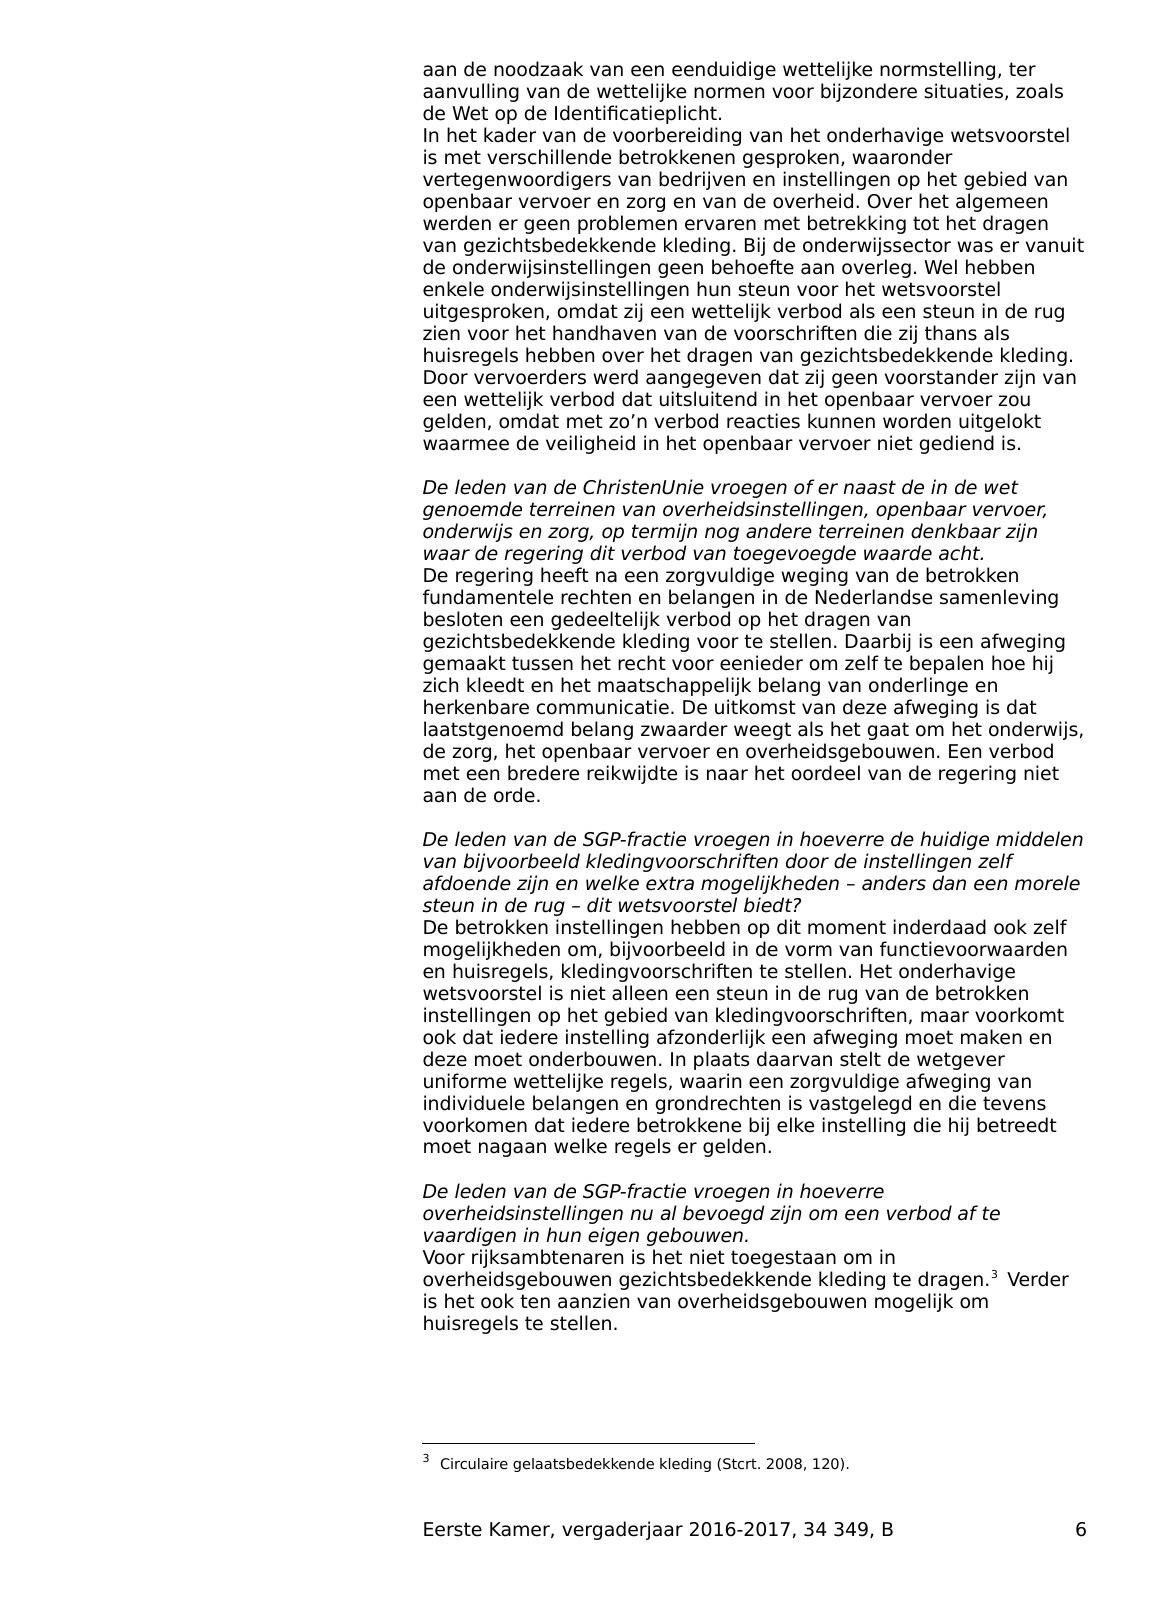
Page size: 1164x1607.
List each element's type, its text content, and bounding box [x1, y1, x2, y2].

text De leden van de SGP-fractie vroegen in hoeverre overheidsinstellingen nu al bevoegd zijn om een verbod af te vaardigen in hun eigen gebouwen. [422, 1181, 1087, 1247]
text Circulaire gelaatsbedekkende kleding (Stcrt. 2008, 120). [422, 1452, 1087, 1474]
text De leden van de SGP-fractie vroegen in hoeverre de huidige middelen van bijvoorbeeld kledingvoorschriften door de instellingen zelf afdoende zijn en welke extra mogelijkheden – anders dan een morele steun in de rug – dit wetsvoorstel biedt? [422, 829, 1087, 917]
text De betrokken instellingen hebben op dit moment inderdaad ook zelf mogelijkheden om, bijvoorbeeld in de vorm van functievoorwaarden en huisregels, kledingvoorschriften te stellen. Het onderhavige wetsvoorstel is niet alleen een steun in de rug van de betrokken instellingen op het gebied van kledingvoorschriften, maar voorkomt ook dat iedere instelling afzonderlijk een afweging moet maken en deze moet onderbouwen. In plaats daarvan stelt de wetgever uniforme wettelijke regels, waarin een zorgvuldige afweging van individuele belangen en grondrechten is vastgelegd en die tevens voorkomen dat iedere betrokkene bij elke instelling die hij betreedt moet nagaan welke regels er gelden. [422, 917, 1087, 1158]
text aan de noodzaak van een eenduidige wettelijke normstelling, ter aanvulling van de wettelijke normen voor bijzondere situaties, zoals de Wet op de Identificatieplicht. [422, 59, 1087, 125]
text De leden van de ChristenUnie vroegen of er naast de in de wet genoemde terreinen van overheidsinstellingen, openbaar vervoer, onderwijs en zorg, op termijn nog andere terreinen denkbaar zijn waar de regering dit verbod van toegevoegde waarde acht. [422, 477, 1087, 565]
text In het kader van de voorbereiding van het onderhavige wetsvoorstel is met verschillende betrokkenen gesproken, waaronder vertegenwoordigers van bedrijven en instellingen op het gebied van openbaar vervoer en zorg en van de overheid. Over het algemeen werden er geen problemen ervaren met betrekking tot het dragen van gezichtsbedekkende kleding. Bij de onderwijssector was er vanuit de onderwijsinstellingen geen behoefte aan overleg. Wel hebben enkele onderwijsinstellingen hun steun voor het wetsvoorstel uitgesproken, omdat zij een wettelijk verbod als een steun in de rug zien voor het handhaven van de voorschriften die zij thans als huisregels hebben over het dragen van gezichtsbedekkende kleding. Door vervoerders werd aangegeven dat zij geen voorstander zijn van een wettelijk verbod dat uitsluitend in het openbaar vervoer zou gelden, omdat met zo’n verbod reacties kunnen worden uitgelokt waarmee de veiligheid in het openbaar vervoer niet gediend is. [422, 125, 1087, 455]
text Voor rijksambtenaren is het niet toegestaan om in overheidsgebouwen gezichtsbedekkende kleding te dragen. Verder is het ook ten aanzien van overheidsgebouwen mogelijk om huisregels te stellen. [422, 1247, 1087, 1334]
text De regering heeft na een zorgvuldige weging van de betrokken fundamentele rechten en belangen in de Nederlandse samenleving besloten een gedeeltelijk verbod op het dragen van gezichtsbedekkende kleding voor te stellen. Daarbij is een afweging gemaakt tussen het recht voor eenieder om zelf te bepalen hoe hij zich kleedt en het maatschappelijk belang van onderlinge en herkenbare communicatie. De uitkomst van deze afweging is dat laatstgenoemd belang zwaarder weegt als het gaat om het onderwijs, de zorg, het openbaar vervoer en overheidsgebouwen. Een verbod met een bredere reikwijdte is naar het oordeel van de regering niet aan de orde. [422, 565, 1087, 807]
